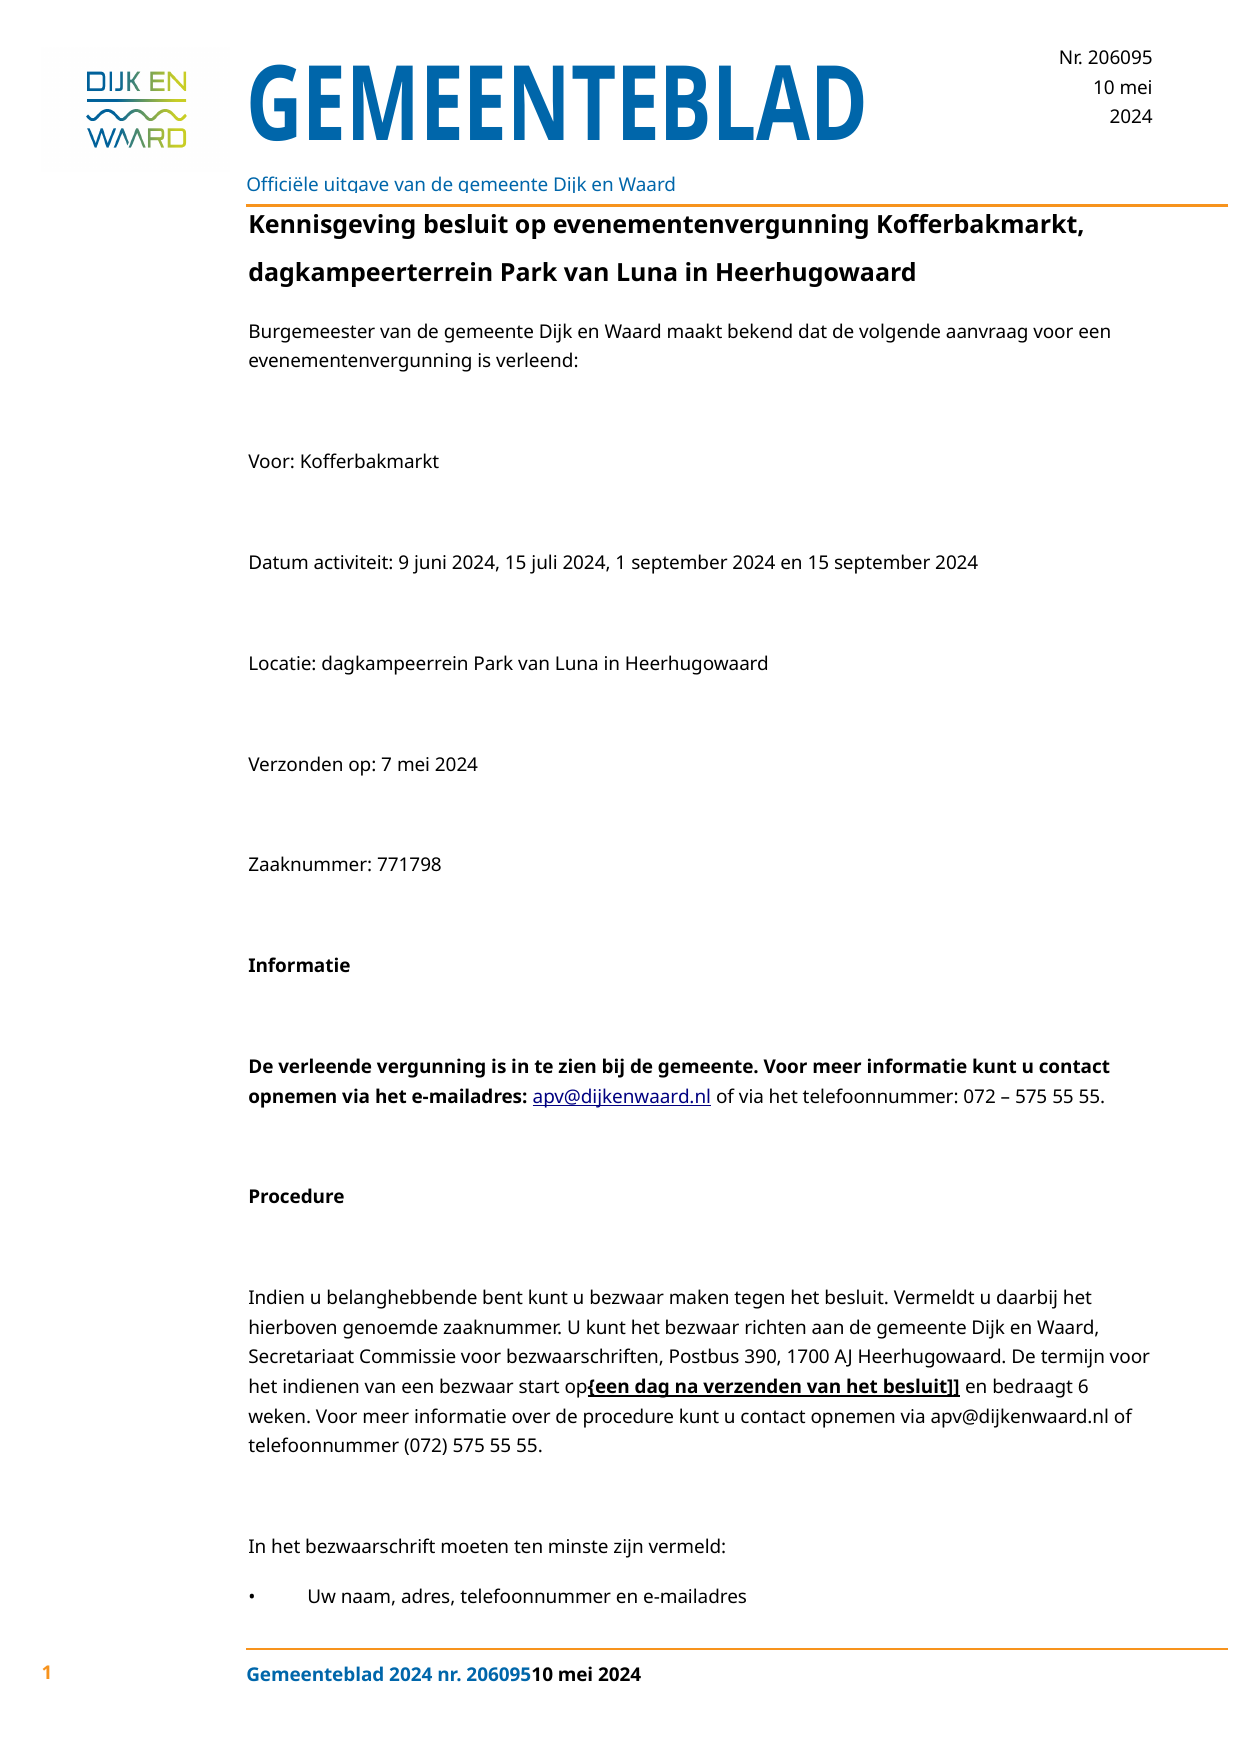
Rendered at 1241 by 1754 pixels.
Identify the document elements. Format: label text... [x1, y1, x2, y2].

text De verleende vergunning is in te zien bij de gemeente. Voor meer informatie kunt u contact opnemen via het e-mailadres: apv@dijkenwaard.nl of via het telefoonnummer: 072 – 575 55 55. [248, 1053, 1152, 1109]
text Indien u belanghebbende bent kunt u bezwaar maken tegen het besluit. Vermeldt u daarbij het hierboven genoemde zaaknummer. U kunt het bezwaar richten aan de gemeente Dijk en Waard, Secretariaat Commissie voor bezwaarschriften, Postbus 390, 1700 AJ Heerhugowaard. De termijn voor het indienen van een bezwaar start op{een dag na verzenden van het besluit]] en bedraagt 6 weken. Voor meer informatie over de procedure kunt u contact opnemen via apv@dijkenwaard.nl of telefoonnummer (072) 575 55 55. [248, 1284, 1152, 1458]
text Verzonden op: 7 mei 2024 [248, 751, 1152, 777]
text Burgemeester van de gemeente Dijk en Waard maakt bekend dat de volgende aanvraag voor een evenementenvergunning is verleend: [248, 318, 1152, 373]
text Informatie [248, 952, 1152, 978]
text Zaaknummer: 771798 [248, 852, 1152, 877]
text In het bezwaarschrift moeten ten minste zijn vermeld: [248, 1533, 1152, 1559]
text Datum activiteit: 9 juni 2024, 15 juli 2024, 1 september 2024 en 15 september 2024 [248, 549, 1152, 575]
text Kennisgeving besluit op evenementenvergunning Kofferbakmarkt, dagkampeerterrein Park van Luna in Heerhugowaard [248, 207, 1152, 288]
picture [41, 47, 231, 172]
text Locatie: dagkampeerrein Park van Luna in Heerhugowaard [248, 650, 1152, 676]
text Voor: Kofferbakmarkt [248, 448, 1152, 474]
list Uw naam, adres, telefoonnummer en e-mailadres [248, 1584, 1152, 1609]
text Procedure [248, 1184, 1152, 1209]
